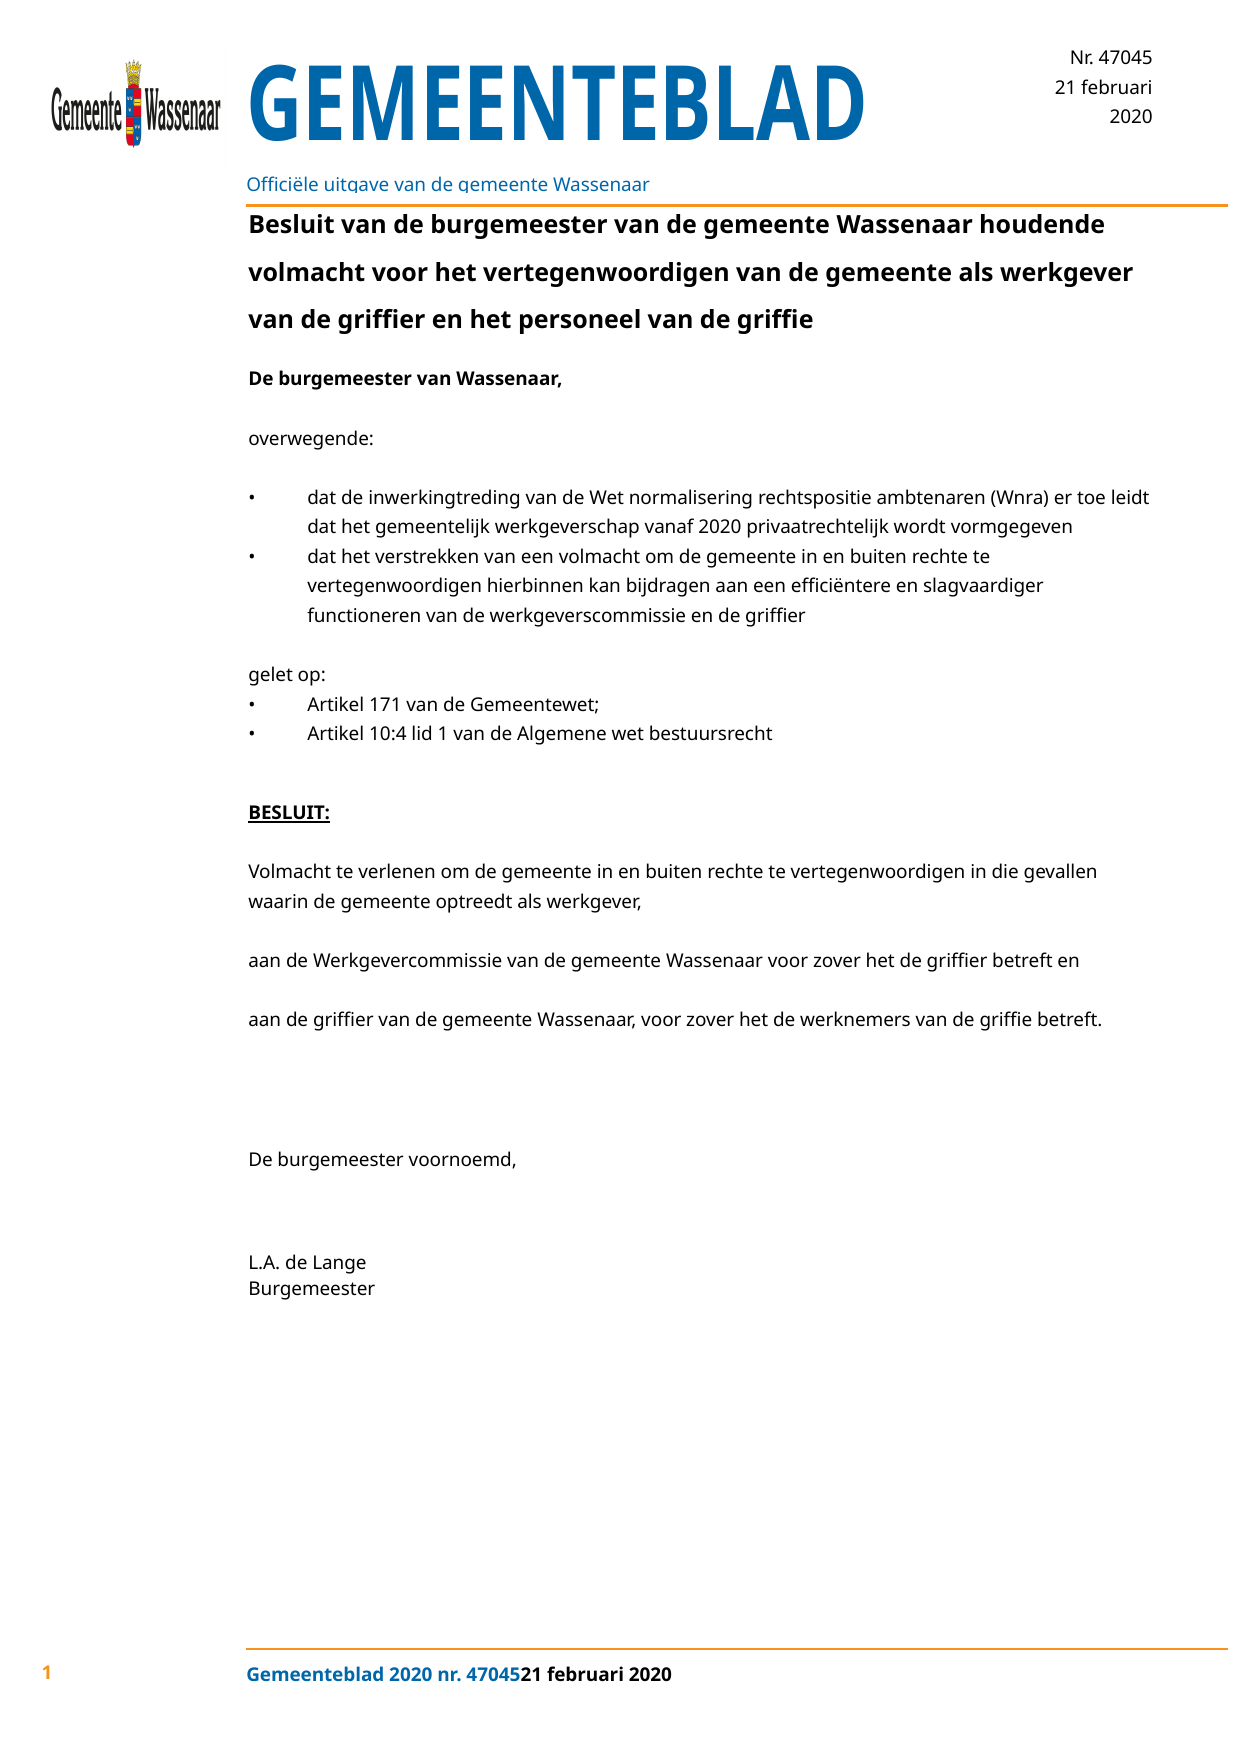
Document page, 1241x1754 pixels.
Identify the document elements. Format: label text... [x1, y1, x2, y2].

text De burgemeester van Wassenaar, [248, 366, 1152, 391]
list dat het verstrekken van een volmacht om de gemeente in en buiten rechte te vertegenwoordigen hierbinnen kan bijdragen aan een efficiëntere en slagvaardiger functioneren van de werkgeverscommissie en de griffier [248, 543, 1152, 628]
text aan de Werkgevercommissie van de gemeente Wassenaar voor zover het de griffier betreft en [248, 947, 1152, 973]
text Besluit van de burgemeester van de gemeente Wassenaar houdende volmacht voor het vertegenwoordigen van de gemeente als werkgever van de griffier en het personeel van de griffie [248, 207, 1152, 336]
list Artikel 171 van de Gemeentewet; [248, 691, 1152, 717]
list Artikel 10:4 lid 1 van de Algemene wet bestuursrecht [248, 721, 1152, 746]
text overwegende: [248, 425, 1152, 450]
text De burgemeester voornoemd, [248, 1147, 1152, 1172]
text aan de griffier van de gemeente Wassenaar, voor zover het de werknemers van de griffie betreft. [248, 1006, 1152, 1032]
text gelet op: [248, 661, 1152, 687]
text Volmacht te verlenen om de gemeente in en buiten rechte te vertegenwoordigen in die gevallen waarin de gemeente optreedt als werkgever, [248, 858, 1152, 914]
text Burgemeester [248, 1275, 1152, 1301]
text L.A. de Lange [248, 1249, 1152, 1275]
list dat de inwerkingtreding van de Wet normalisering rechtspositie ambtenaren (Wnra) er toe leidt dat het gemeentelijk werkgeverschap vanaf 2020 privaatrechtelijk wordt vormgegeven [248, 484, 1152, 539]
picture [41, 47, 231, 172]
text BESLUIT: [248, 799, 1152, 825]
